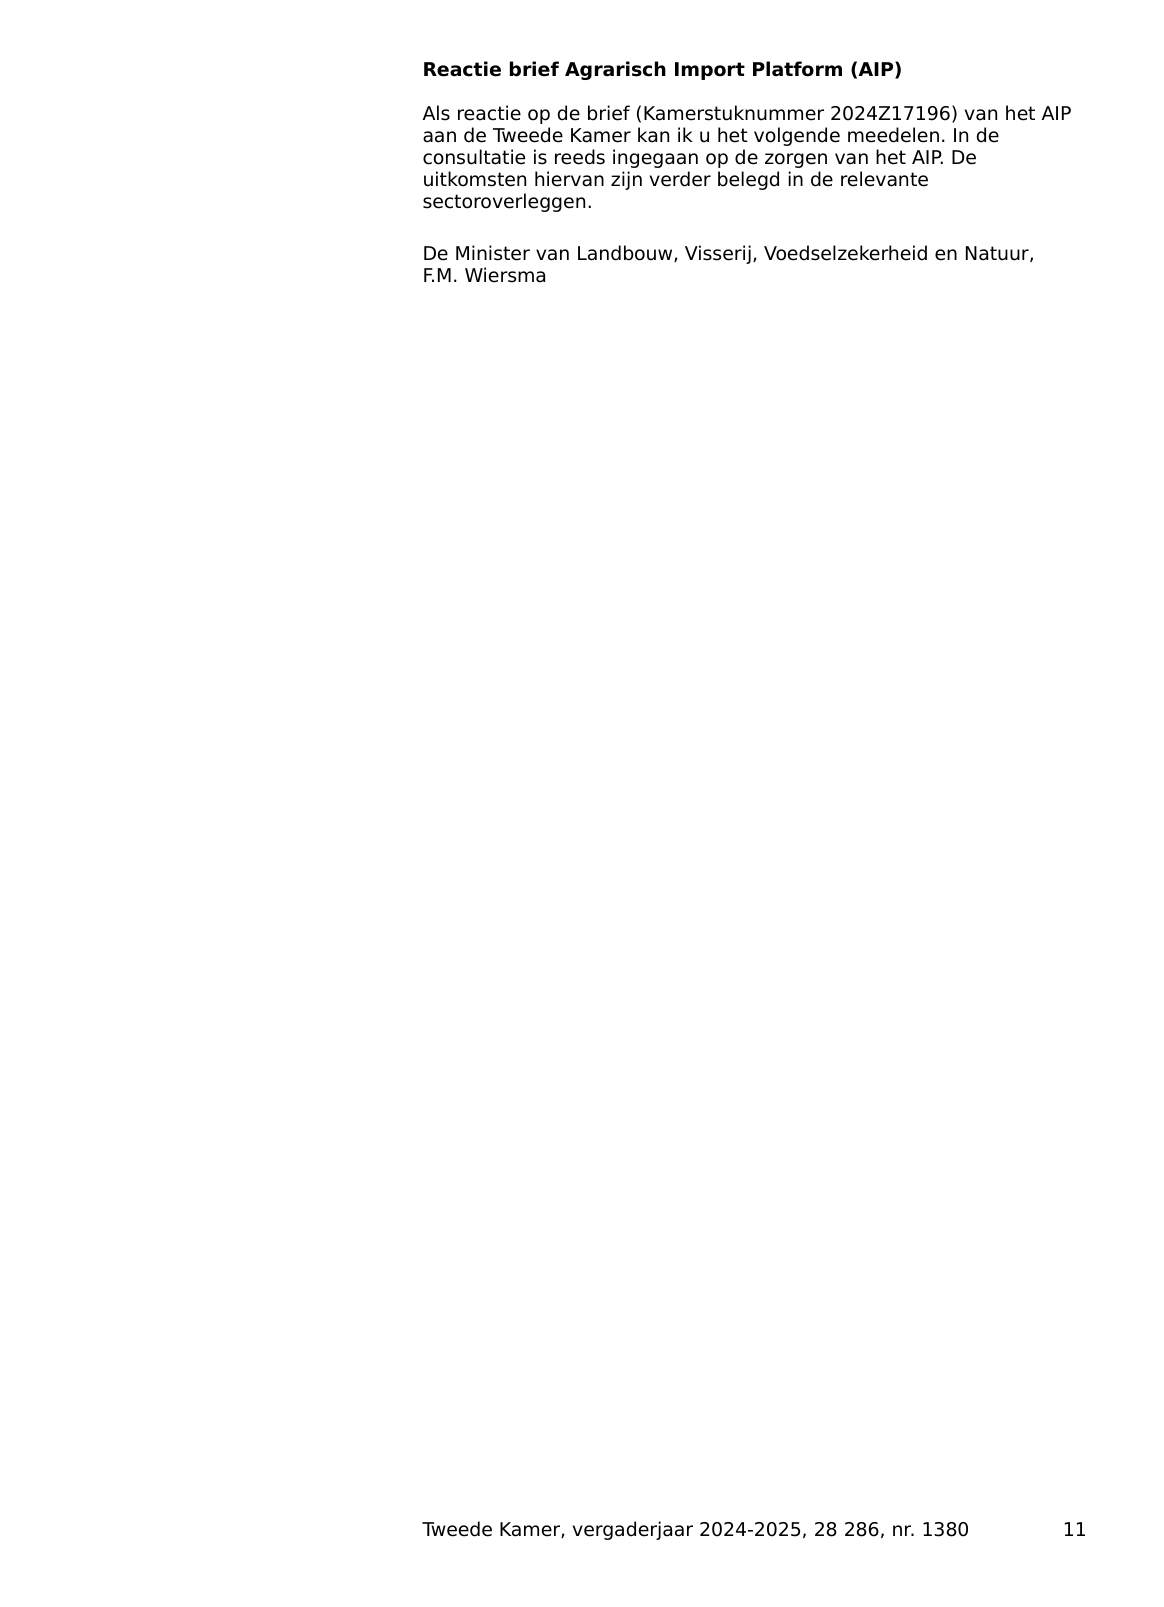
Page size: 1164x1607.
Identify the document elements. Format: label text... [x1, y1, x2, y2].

text Als reactie op de brief (Kamerstuknummer 2024Z17196) van het AIP aan de Tweede Kamer kan ik u het volgende meedelen. In de consultatie is reeds ingegaan op de zorgen van het AIP. De uitkomsten hiervan zijn verder belegd in de relevante sectoroverleggen. [422, 103, 1087, 213]
text De Minister van Landbouw, Visserij, Voedselzekerheid en Natuur, F.M. Wiersma [422, 243, 1087, 287]
subtitle Reactie brief Agrarisch Import Platform (AIP) [422, 59, 1087, 81]
